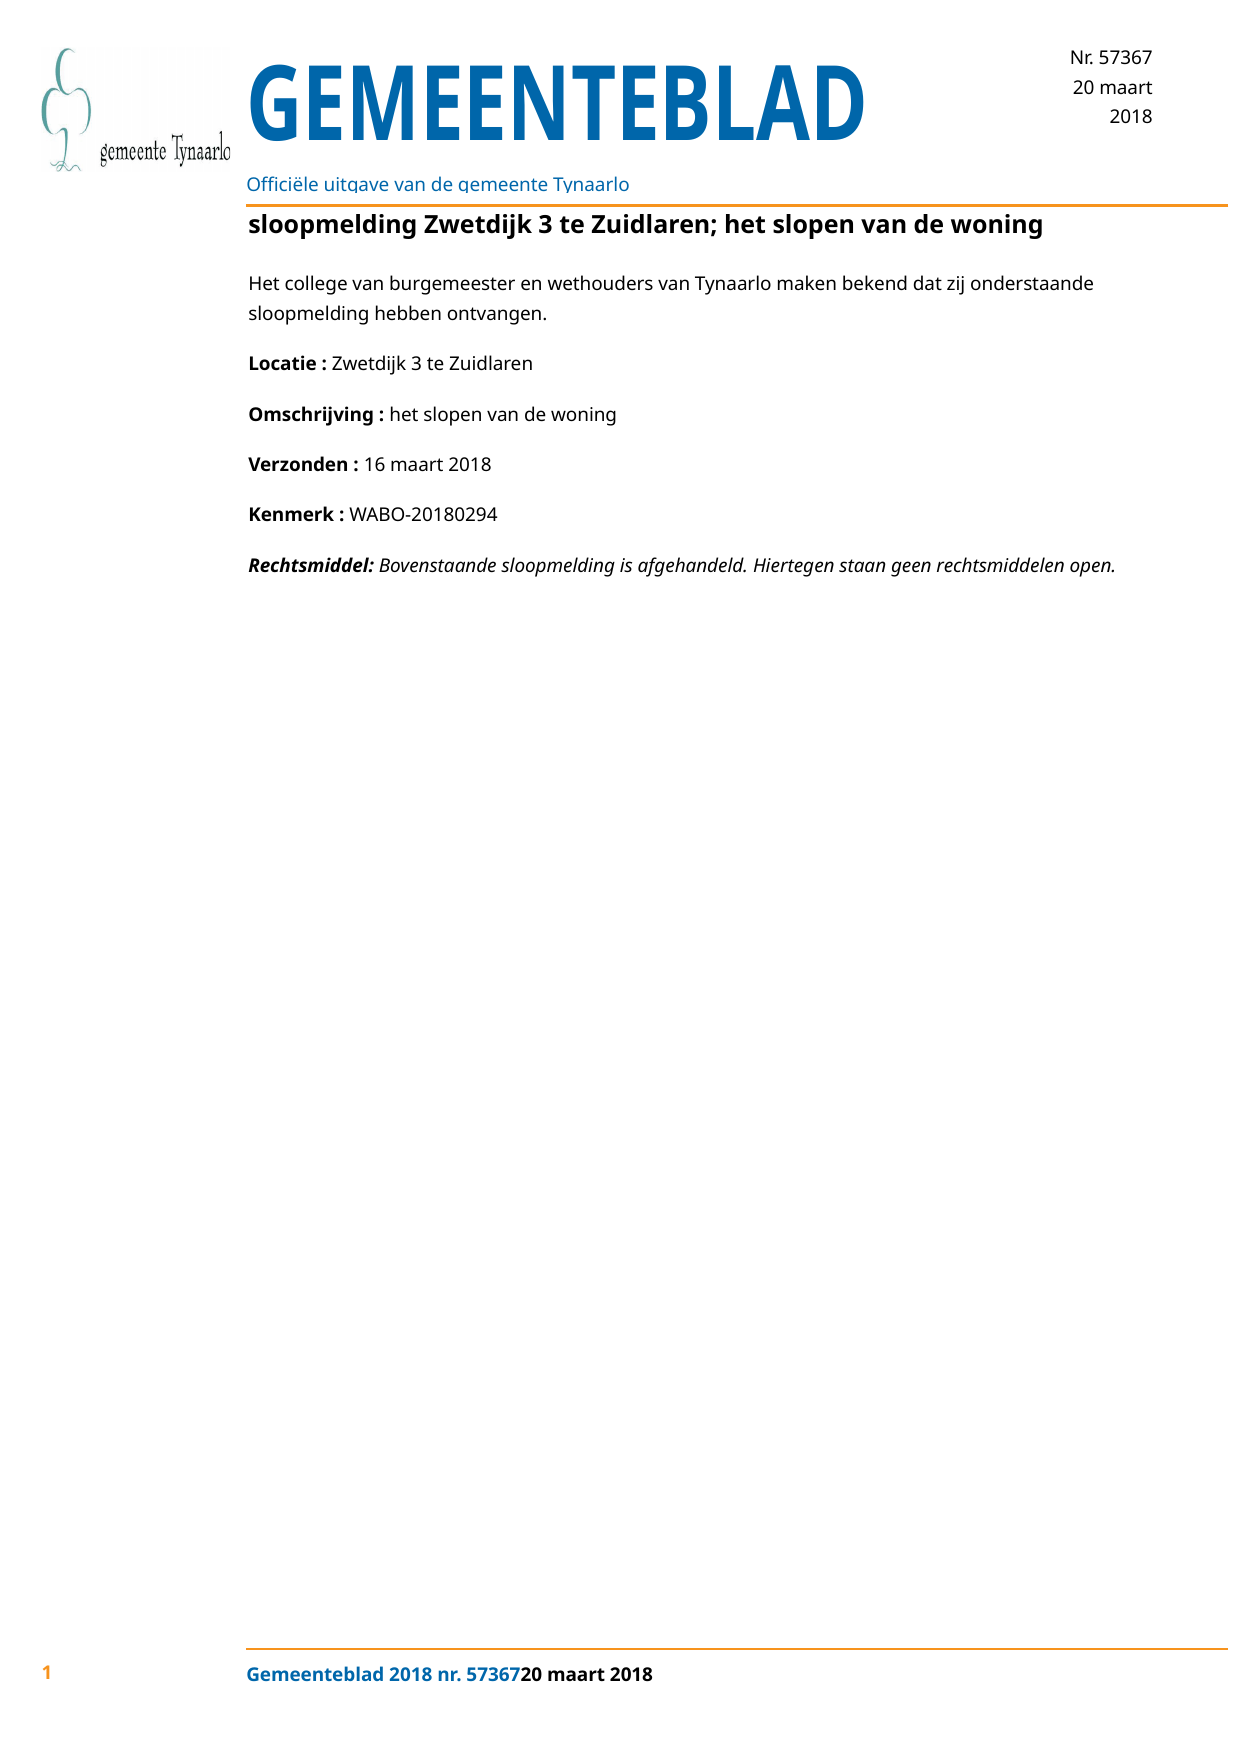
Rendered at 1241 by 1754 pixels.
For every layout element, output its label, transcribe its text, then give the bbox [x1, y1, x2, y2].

picture [41, 47, 231, 172]
text Het college van burgemeester en wethouders van Tynaarlo maken bekend dat zij onderstaande sloopmelding hebben ontvangen. [248, 270, 1152, 326]
text sloopmelding Zwetdijk 3 te Zuidlaren; het slopen van de woning [248, 207, 1152, 241]
text Verzonden : 16 maart 2018 [248, 451, 1152, 477]
text Locatie : Zwetdijk 3 te Zuidlaren [248, 350, 1152, 376]
text Omschrijving : het slopen van de woning [248, 401, 1152, 426]
text Rechtsmiddel: Bovenstaande sloopmelding is afgehandeld. Hiertegen staan geen rechtsmiddelen open. [248, 552, 1152, 578]
text Kenmerk : WABO-20180294 [248, 502, 1152, 527]
